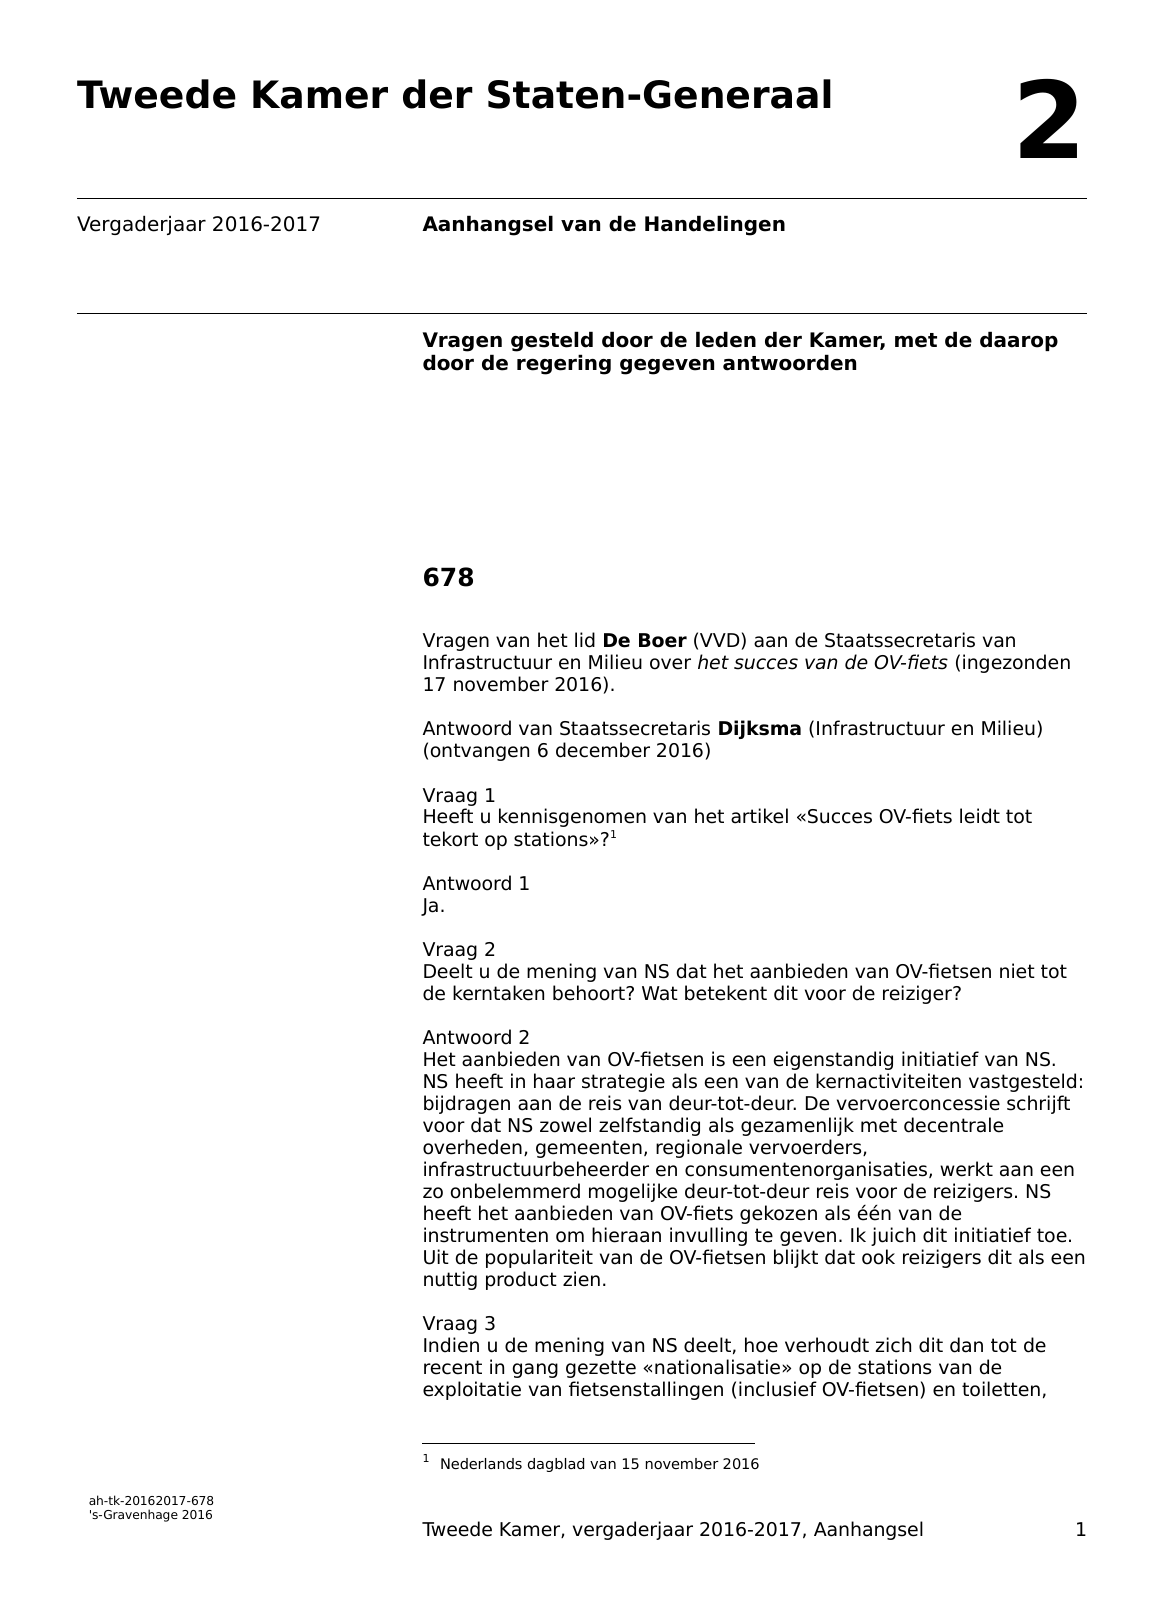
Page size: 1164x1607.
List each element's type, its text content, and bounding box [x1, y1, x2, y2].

table_cell Aanhangsel van de Handelingen [422, 199, 1087, 313]
text Antwoord 1 [422, 873, 1087, 894]
text Vraag 1 [422, 784, 1087, 806]
text 's-Gravenhage 2016 [88, 1508, 323, 1522]
text Heeft u kennisgenomen van het artikel «Succes OV-fiets leidt tot tekort op stations»? [422, 806, 1087, 850]
table_header Tweede Kamer der Staten-Generaal [77, 59, 886, 198]
text Vraag 2 [422, 939, 1087, 961]
table_cell [77, 314, 422, 375]
table_header 2 [886, 59, 1087, 198]
text 678 [422, 563, 1087, 592]
text Nederlands dagblad van 15 november 2016 [422, 1452, 1087, 1474]
text Vraag 3 [422, 1313, 1087, 1335]
text ah-tk-20162017-678 [88, 1494, 323, 1508]
text Ja. [422, 894, 1087, 917]
text Antwoord van Staatssecretaris Dijksma (Infrastructuur en Milieu) (ontvangen 6 december 2016) [422, 718, 1087, 762]
text Antwoord 2 [422, 1027, 1087, 1049]
table_cell Vragen gesteld door de leden der Kamer, met de daarop door de regering gegeven antwoorden [422, 314, 1087, 375]
text Indien u de mening van NS deelt, hoe verhoudt zich dit dan tot de recent in gang gezette «nationalisatie» op de stations van de exploitatie van fietsenstallingen (inclusief OV-fietsen) en toiletten, [422, 1335, 1087, 1401]
table_cell Vergaderjaar 2016-2017 [77, 199, 422, 313]
text Deelt u de mening van NS dat het aanbieden van OV-fietsen niet tot de kerntaken behoort? Wat betekent dit voor de reiziger? [422, 961, 1087, 1005]
text Vragen van het lid De Boer (VVD) aan de Staatssecretaris van Infrastructuur en Milieu over het succes van de OV-fiets (ingezonden 17 november 2016). [422, 630, 1087, 696]
text Het aanbieden van OV-fietsen is een eigenstandig initiatief van NS. NS heeft in haar strategie als een van de kernactiviteiten vastgesteld: bijdragen aan de reis van deur-tot-deur. De vervoerconcessie schrijft voor dat NS zowel zelfstandig als gezamenlijk met decentrale overheden, gemeenten, regionale vervoerders, infrastructuurbeheerder en consumentenorganisaties, werkt aan een zo onbelemmerd mogelijke deur-tot-deur reis voor de reizigers. NS heeft het aanbieden van OV-fiets gekozen als één van de instrumenten om hieraan invulling te geven. Ik juich dit initiatief toe. Uit de populariteit van de OV-fietsen blijkt dat ook reizigers dit als een nuttig product zien. [422, 1049, 1087, 1291]
